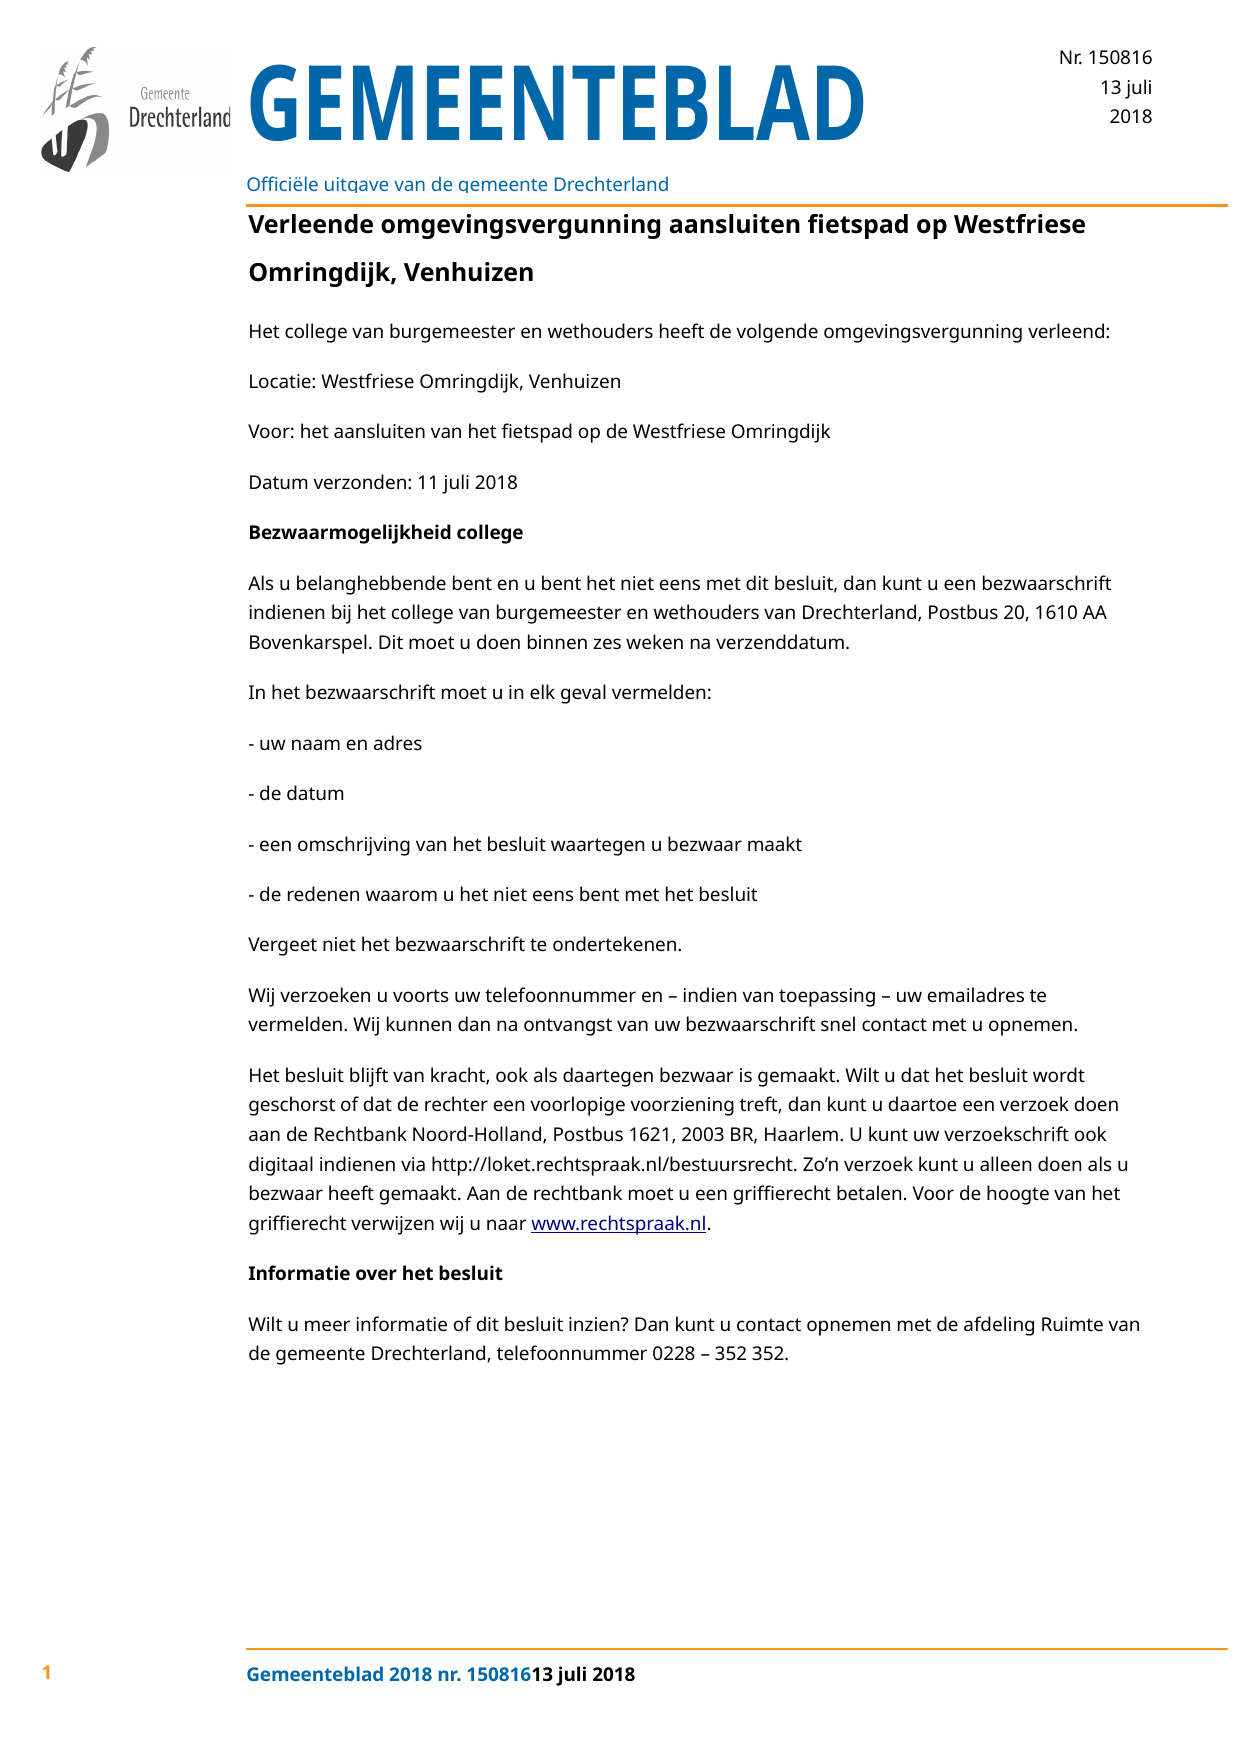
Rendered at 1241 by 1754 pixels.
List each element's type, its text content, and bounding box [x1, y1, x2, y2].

text Bezwaarmogelijkheid college [248, 519, 1152, 545]
text Vergeet niet het bezwaarschrift te ondertekenen. [248, 932, 1152, 957]
picture [41, 47, 231, 172]
text Locatie: Westfriese Omringdijk, Venhuizen [248, 368, 1152, 394]
text Voor: het aansluiten van het fietspad op de Westfriese Omringdijk [248, 419, 1152, 444]
text Verleende omgevingsvergunning aansluiten fietspad op Westfriese Omringdijk, Venhuizen [248, 207, 1152, 288]
text Het besluit blijft van kracht, ook als daartegen bezwaar is gemaakt. Wilt u dat het besluit wordt geschorst of dat de rechter een voorlopige voorziening treft, dan kunt u daartoe een verzoek doen aan de Rechtbank Noord-Holland, Postbus 1621, 2003 BR, Haarlem. U kunt uw verzoekschrift ook digitaal indienen via http://loket.rechtspraak.nl/bestuursrecht. Zo’n verzoek kunt u alleen doen als u bezwaar heeft gemaakt. Aan de rechtbank moet u een griffierecht betalen. Voor de hoogte van het griffierecht verwijzen wij u naar www.rechtspraak.nl. [248, 1062, 1152, 1236]
text Wilt u meer informatie of dit besluit inzien? Dan kunt u contact opnemen met de afdeling Ruimte van de gemeente Drechterland, telefoonnummer 0228 – 352 352. [248, 1311, 1152, 1366]
text - de redenen waarom u het niet eens bent met het besluit [248, 881, 1152, 907]
text Datum verzonden: 11 juli 2018 [248, 469, 1152, 495]
text In het bezwaarschrift moet u in elk geval vermelden: [248, 679, 1152, 705]
text Informatie over het besluit [248, 1260, 1152, 1286]
text - uw naam en adres [248, 730, 1152, 756]
text Als u belanghebbende bent en u bent het niet eens met dit besluit, dan kunt u een bezwaarschrift indienen bij het college van burgemeester en wethouders van Drechterland, Postbus 20, 1610 AA Bovenkarspel. Dit moet u doen binnen zes weken na verzenddatum. [248, 570, 1152, 655]
text Wij verzoeken u voorts uw telefoonnummer en – indien van toepassing – uw emailadres te vermelden. Wij kunnen dan na ontvangst van uw bezwaarschrift snel contact met u opnemen. [248, 982, 1152, 1037]
text Het college van burgemeester en wethouders heeft de volgende omgevingsvergunning verleend: [248, 318, 1152, 344]
text - een omschrijving van het besluit waartegen u bezwaar maakt [248, 831, 1152, 857]
text - de datum [248, 780, 1152, 806]
